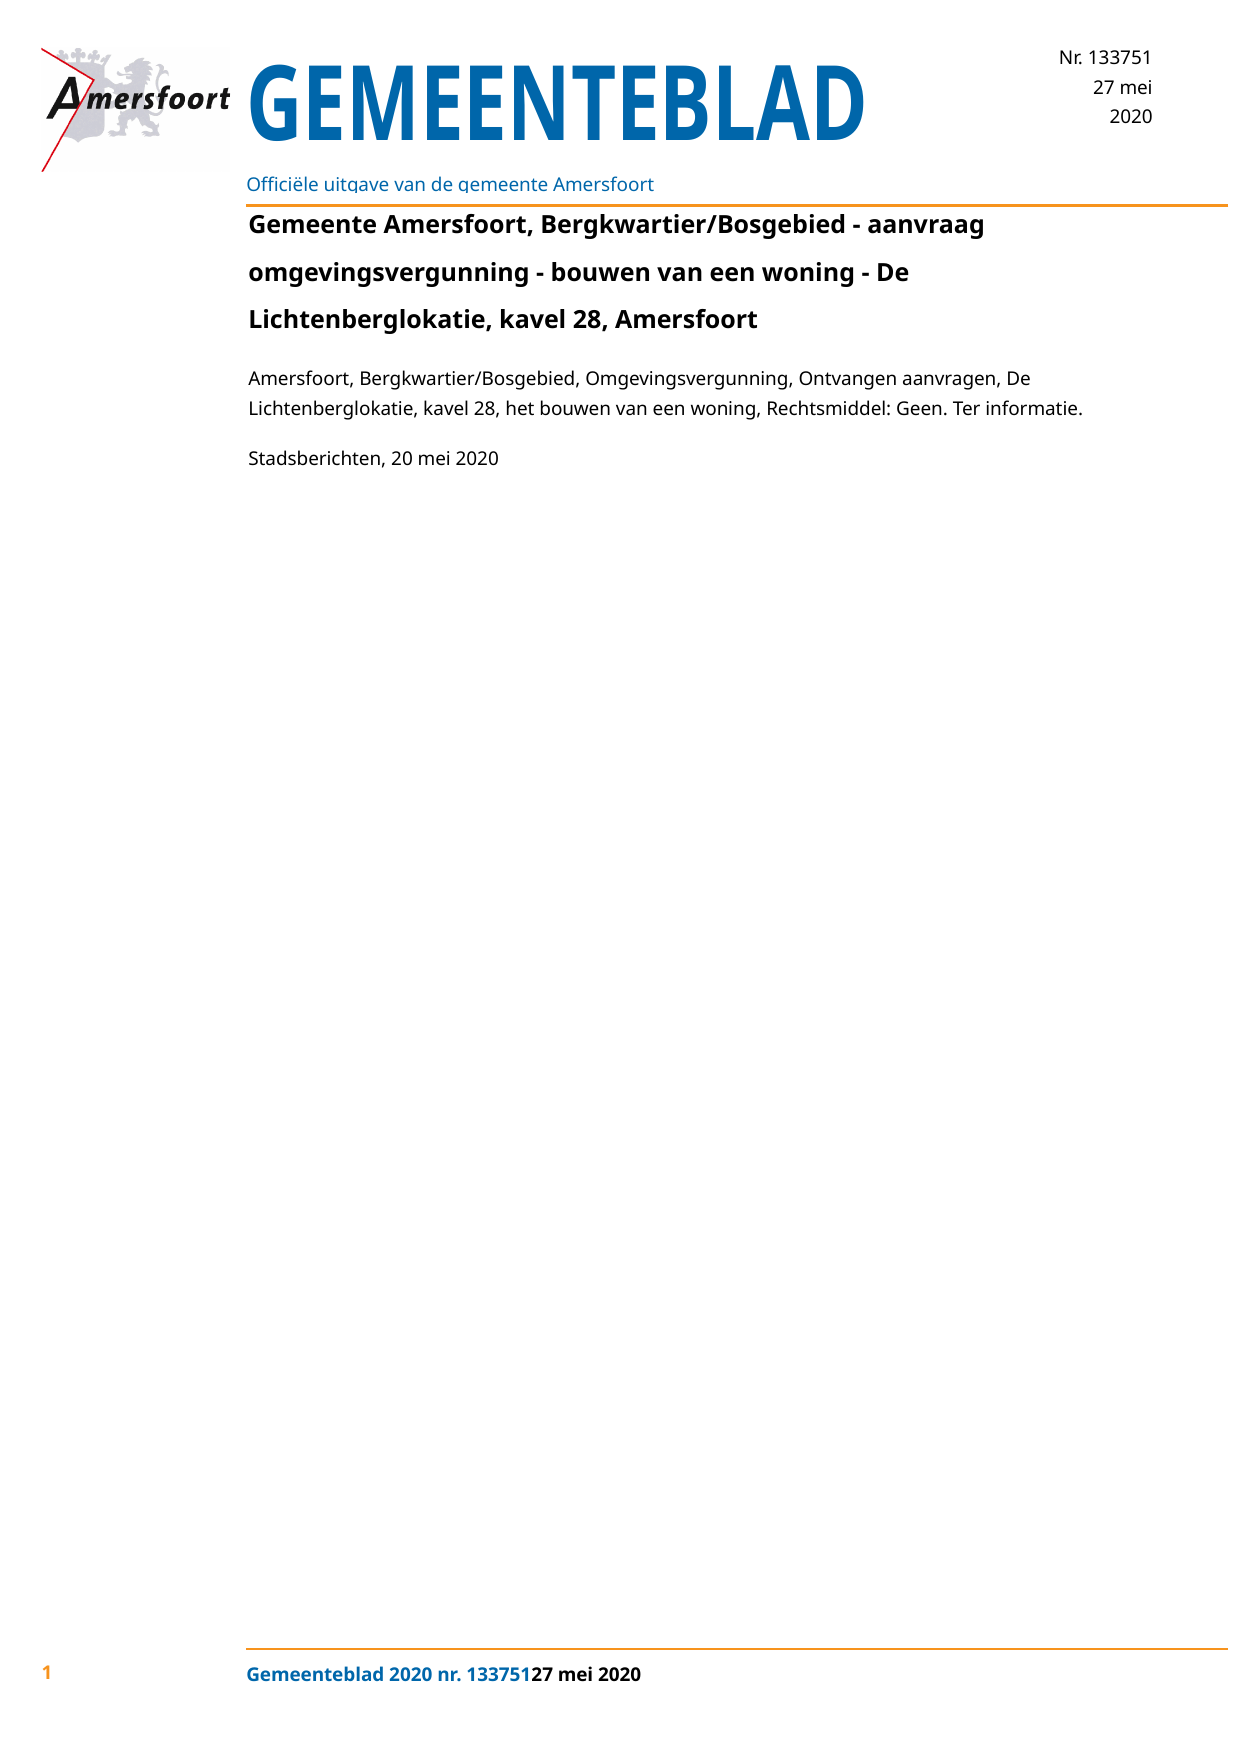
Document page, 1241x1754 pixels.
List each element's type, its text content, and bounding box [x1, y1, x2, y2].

text Stadsberichten, 20 mei 2020 [248, 446, 1152, 471]
picture [41, 47, 231, 172]
text Amersfoort, Bergkwartier/Bosgebied, Omgevingsvergunning, Ontvangen aanvragen, De Lichtenberglokatie, kavel 28, het bouwen van een woning, Rechtsmiddel: Geen. Ter informatie. [248, 366, 1152, 421]
text Gemeente Amersfoort, Bergkwartier/Bosgebied - aanvraag omgevingsvergunning - bouwen van een woning - De Lichtenberglokatie, kavel 28, Amersfoort [248, 207, 1152, 336]
